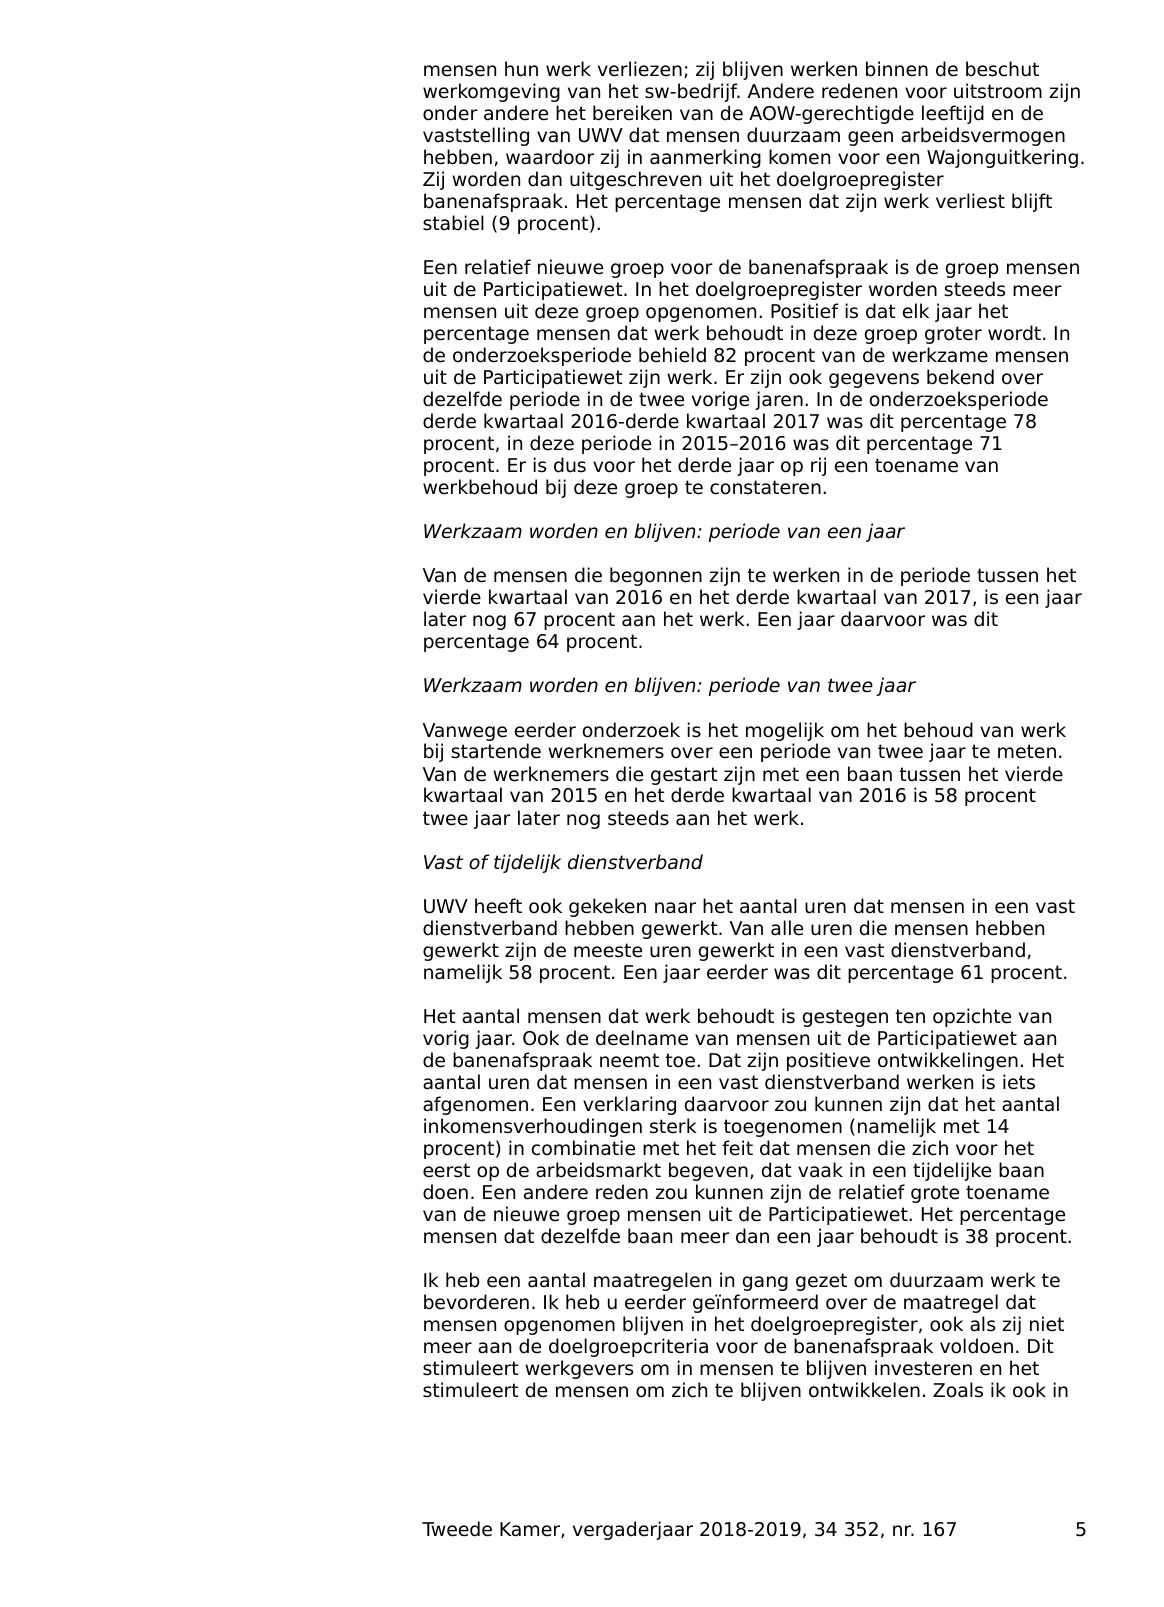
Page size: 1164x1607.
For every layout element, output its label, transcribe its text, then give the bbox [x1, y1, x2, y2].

text Een relatief nieuwe groep voor de banenafspraak is de groep mensen uit de Participatiewet. In het doelgroepregister worden steeds meer mensen uit deze groep opgenomen. Positief is dat elk jaar het percentage mensen dat werk behoudt in deze groep groter wordt. In de onderzoeksperiode behield 82 procent van de werkzame mensen uit de Participatiewet zijn werk. Er zijn ook gegevens bekend over dezelfde periode in de twee vorige jaren. In de onderzoeksperiode derde kwartaal 2016-derde kwartaal 2017 was dit percentage 78 procent, in deze periode in 2015–2016 was dit percentage 71 procent. Er is dus voor het derde jaar op rij een toename van werkbehoud bij deze groep te constateren. [422, 257, 1087, 499]
subtitle Werkzaam worden en blijven: periode van een jaar [422, 521, 1087, 543]
text mensen hun werk verliezen; zij blijven werken binnen de beschut werkomgeving van het sw-bedrijf. Andere redenen voor uitstroom zijn onder andere het bereiken van de AOW-gerechtigde leeftijd en de vaststelling van UWV dat mensen duurzaam geen arbeidsvermogen hebben, waardoor zij in aanmerking komen voor een Wajonguitkering. Zij worden dan uitgeschreven uit het doelgroepregister banenafspraak. Het percentage mensen dat zijn werk verliest blijft stabiel (9 procent). [422, 59, 1087, 235]
text Het aantal mensen dat werk behoudt is gestegen ten opzichte van vorig jaar. Ook de deelname van mensen uit de Participatiewet aan de banenafspraak neemt toe. Dat zijn positieve ontwikkelingen. Het aantal uren dat mensen in een vast dienstverband werken is iets afgenomen. Een verklaring daarvoor zou kunnen zijn dat het aantal inkomensverhoudingen sterk is toegenomen (namelijk met 14 procent) in combinatie met het feit dat mensen die zich voor het eerst op de arbeidsmarkt begeven, dat vaak in een tijdelijke baan doen. Een andere reden zou kunnen zijn de relatief grote toename van de nieuwe groep mensen uit de Participatiewet. Het percentage mensen dat dezelfde baan meer dan een jaar behoudt is 38 procent. [422, 1006, 1087, 1248]
text Ik heb een aantal maatregelen in gang gezet om duurzaam werk te bevorderen. Ik heb u eerder geïnformeerd over de maatregel dat mensen opgenomen blijven in het doelgroepregister, ook als zij niet meer aan de doelgroepcriteria voor de banenafspraak voldoen. Dit stimuleert werkgevers om in mensen te blijven investeren en het stimuleert de mensen om zich te blijven ontwikkelen. Zoals ik ook in [422, 1270, 1087, 1402]
subtitle Werkzaam worden en blijven: periode van twee jaar [422, 675, 1087, 697]
subtitle Vast of tijdelijk dienstverband [422, 852, 1087, 873]
text Van de mensen die begonnen zijn te werken in de periode tussen het vierde kwartaal van 2016 en het derde kwartaal van 2017, is een jaar later nog 67 procent aan het werk. Een jaar daarvoor was dit percentage 64 procent. [422, 565, 1087, 653]
text Vanwege eerder onderzoek is het mogelijk om het behoud van werk bij startende werknemers over een periode van twee jaar te meten. Van de werknemers die gestart zijn met een baan tussen het vierde kwartaal van 2015 en het derde kwartaal van 2016 is 58 procent twee jaar later nog steeds aan het werk. [422, 719, 1087, 829]
text UWV heeft ook gekeken naar het aantal uren dat mensen in een vast dienstverband hebben gewerkt. Van alle uren die mensen hebben gewerkt zijn de meeste uren gewerkt in een vast dienstverband, namelijk 58 procent. Een jaar eerder was dit percentage 61 procent. [422, 896, 1087, 984]
